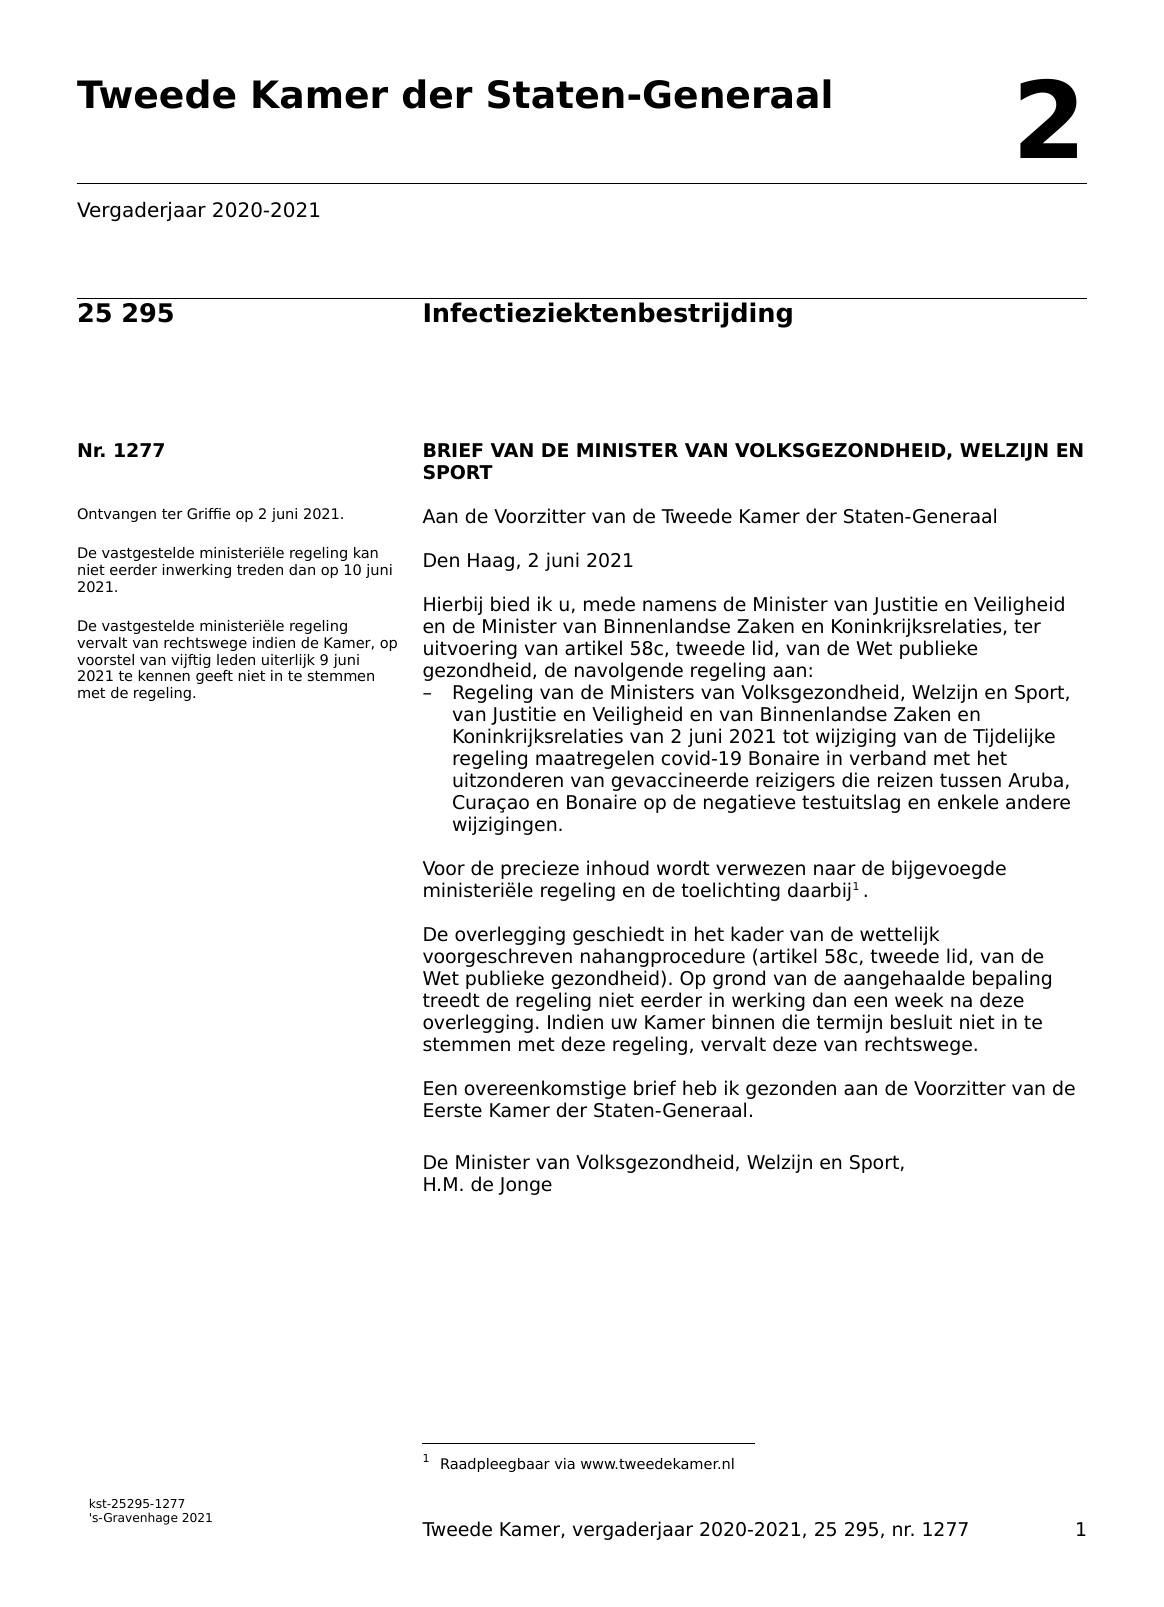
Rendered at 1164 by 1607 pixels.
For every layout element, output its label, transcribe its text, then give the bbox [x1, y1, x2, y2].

text De vastgestelde ministeriële regeling kan niet eerder inwerking treden dan op 10 juni 2021. [77, 545, 399, 596]
text [77, 596, 399, 618]
text Een overeenkomstige brief heb ik gezonden aan de Voorzitter van de Eerste Kamer der Staten-Generaal. [422, 1078, 1087, 1122]
text Raadpleegbaar via www.tweedekamer.nl [422, 1452, 1087, 1474]
text kst-25295-1277 [88, 1497, 323, 1511]
table_header Tweede Kamer der Staten-Generaal [77, 59, 886, 183]
text Aan de Voorzitter van de Tweede Kamer der Staten-Generaal [422, 506, 1087, 528]
text Voor de precieze inhoud wordt verwezen naar de bijgevoegde ministeriële regeling en de toelichting daarbij. [422, 858, 1087, 902]
text De vastgestelde ministeriële regeling vervalt van rechtswege indien de Kamer, op voorstel van vijftig leden uiterlijk 9 juni 2021 te kennen geeft niet in te stemmen met de regeling. [77, 618, 399, 702]
subtitle 25 295 Infectieziektenbestrijding [77, 299, 1087, 329]
text Hierbij bied ik u, mede namens de Minister van Justitie en Veiligheid en de Minister van Binnenlandse Zaken en Koninkrijksrelaties, ter uitvoering van artikel 58c, tweede lid, van de Wet publieke gezondheid, de navolgende regeling aan: [422, 594, 1087, 682]
text [77, 523, 399, 545]
text Den Haag, 2 juni 2021 [422, 550, 1087, 572]
table_header 2 [886, 59, 1087, 183]
text De Minister van Volksgezondheid, Welzijn en Sport, H.M. de Jonge [422, 1152, 1087, 1196]
table_cell Vergaderjaar 2020-2021 [77, 184, 1087, 298]
text De overlegging geschiedt in het kader van de wettelijk voorgeschreven nahangprocedure (artikel 58c, tweede lid, van de Wet publieke gezondheid). Op grond van de aangehaalde bepaling treedt de regeling niet eerder in werking dan een week na deze overlegging. Indien uw Kamer binnen die termijn besluit niet in te stemmen met deze regeling, vervalt deze van rechtswege. [422, 924, 1087, 1056]
text – Regeling van de Ministers van Volksgezondheid, Welzijn en Sport, van Justitie en Veiligheid en van Binnenlandse Zaken en Koninkrijksrelaties van 2 juni 2021 tot wijziging van de Tijdelijke regeling maatregelen covid-19 Bonaire in verband met het uitzonderen van gevaccineerde reizigers die reizen tussen Aruba, Curaçao en Bonaire op de negatieve testuitslag en enkele andere wijzigingen. [422, 682, 1087, 836]
text 's-Gravenhage 2021 [88, 1511, 323, 1525]
text Ontvangen ter Griffie op 2 juni 2021. [77, 506, 399, 523]
subtitle Nr. 1277 BRIEF VAN DE MINISTER VAN VOLKSGEZONDHEID, WELZIJN EN SPORT [77, 440, 1087, 484]
